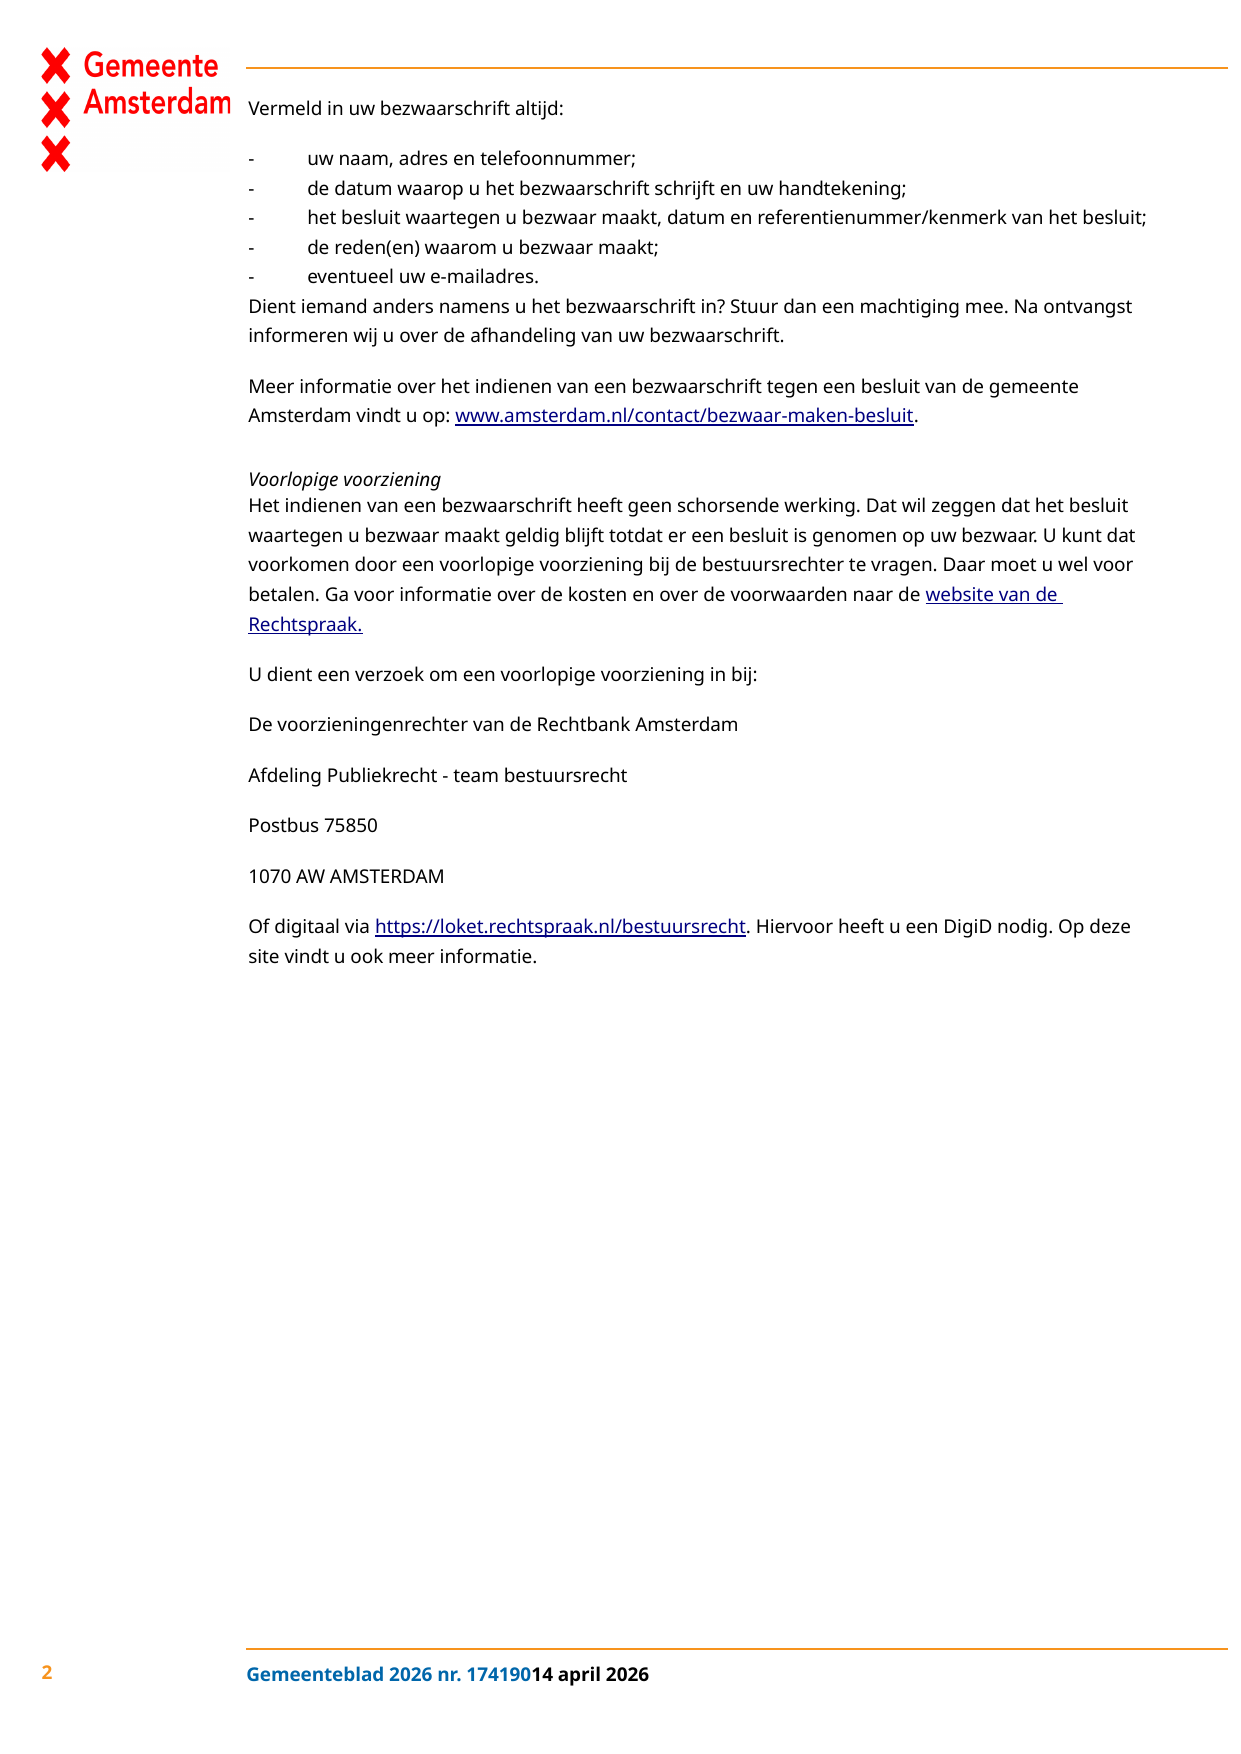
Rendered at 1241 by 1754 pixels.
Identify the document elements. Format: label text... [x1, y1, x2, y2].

text U dient een verzoek om een voorlopige voorziening in bij: [248, 661, 1152, 687]
text Het indienen van een bezwaarschrift heeft geen schorsende werking. Dat wil zeggen dat het besluit waartegen u bezwaar maakt geldig blijft totdat er een besluit is genomen op uw bezwaar. U kunt dat voorkomen door een voorlopige voorziening bij de bestuursrechter te vragen. Daar moet u wel voor betalen. Ga voor informatie over de kosten en over de voorwaarden naar de website van de Rechtspraak. [248, 492, 1152, 636]
list uw naam, adres en telefoonnummer; [248, 145, 1152, 171]
text Of digitaal via https://loket.rechtspraak.nl/bestuursrecht. Hiervoor heeft u een DigiD nodig. Op deze site vindt u ook meer informatie. [248, 913, 1152, 968]
list de reden(en) waarom u bezwaar maakt; [248, 234, 1152, 260]
text Voorlopige voorziening [248, 467, 1152, 492]
list eventueel uw e-mailadres. [248, 263, 1152, 289]
text Vermeld in uw bezwaarschrift altijd: [248, 95, 1152, 121]
text Afdeling Publiekrecht - team bestuursrecht [248, 762, 1152, 788]
text 1070 AW AMSTERDAM [248, 863, 1152, 888]
text Meer informatie over het indienen van een bezwaarschrift tegen een besluit van de gemeente Amsterdam vindt u op: www.amsterdam.nl/contact/bezwaar-maken-besluit. [248, 373, 1152, 428]
picture [41, 47, 231, 172]
list het besluit waartegen u bezwaar maakt, datum en referentienummer/kenmerk van het besluit; [248, 204, 1152, 230]
text Dient iemand anders namens u het bezwaarschrift in? Stuur dan een machtiging mee. Na ontvangst informeren wij u over de afhandeling van uw bezwaarschrift. [248, 293, 1152, 348]
list de datum waarop u het bezwaarschrift schrijft en uw handtekening; [248, 175, 1152, 201]
text Postbus 75850 [248, 812, 1152, 838]
text De voorzieningenrechter van de Rechtbank Amsterdam [248, 712, 1152, 737]
